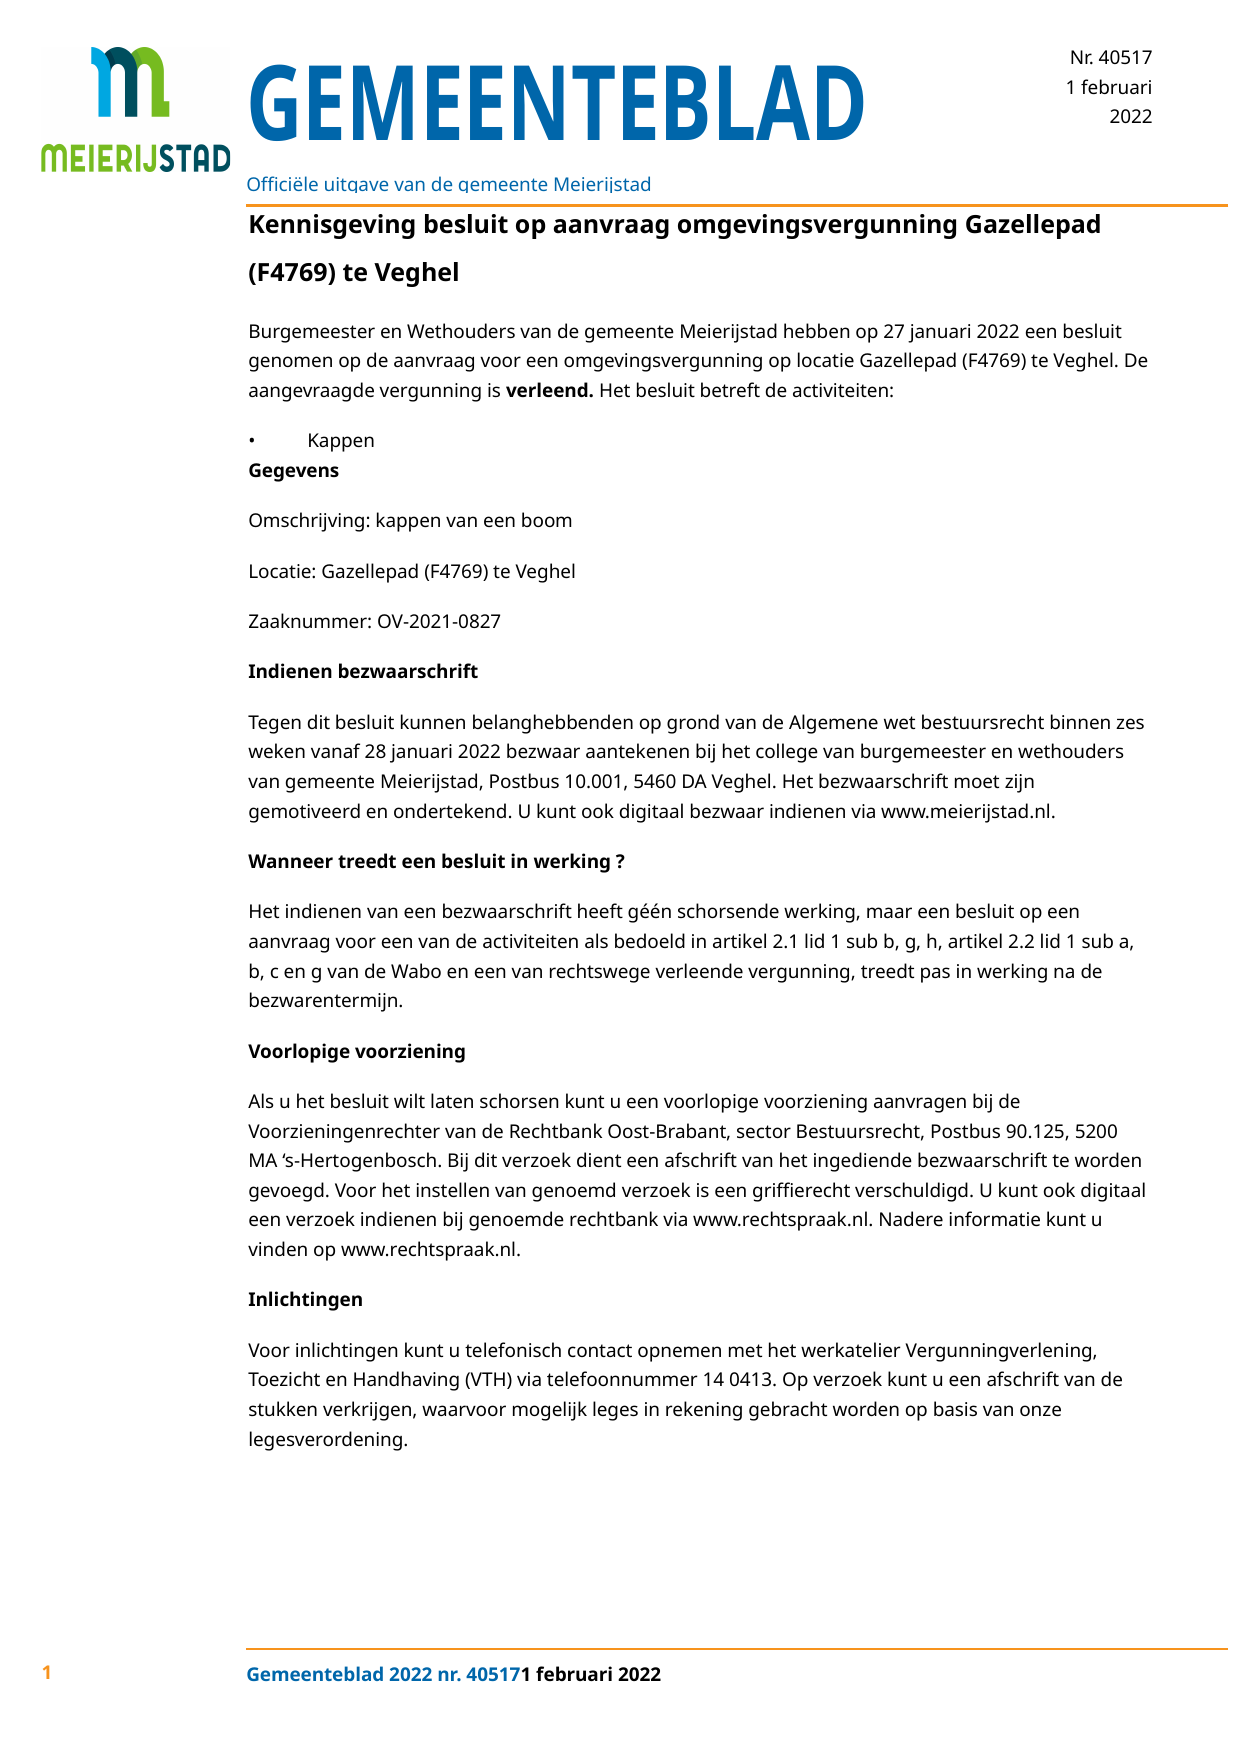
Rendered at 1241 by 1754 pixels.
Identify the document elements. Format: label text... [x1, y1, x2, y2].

text Zaaknummer: OV-2021-0827 [248, 608, 1152, 634]
picture [41, 47, 231, 172]
text Burgemeester en Wethouders van de gemeente Meierijstad hebben op 27 januari 2022 een besluit genomen op de aanvraag voor een omgevingsvergunning op locatie Gazellepad (F4769) te Veghel. De aangevraagde vergunning is verleend. Het besluit betreft de activiteiten: [248, 318, 1152, 403]
text Locatie: Gazellepad (F4769) te Veghel [248, 558, 1152, 584]
text Kennisgeving besluit op aanvraag omgevingsvergunning Gazellepad (F4769) te Veghel [248, 207, 1152, 288]
text Indienen bezwaarschrift [248, 659, 1152, 684]
text Als u het besluit wilt laten schorsen kunt u een voorlopige voorziening aanvragen bij de Voorzieningenrechter van de Rechtbank Oost-Brabant, sector Bestuursrecht, Postbus 90.125, 5200 MA ‘s-Hertogenbosch. Bij dit verzoek dient een afschrift van het ingediende bezwaarschrift te worden gevoegd. Voor het instellen van genoemd verzoek is een griffierecht verschuldigd. U kunt ook digitaal een verzoek indienen bij genoemde rechtbank via www.rechtspraak.nl. Nadere informatie kunt u vinden op www.rechtspraak.nl. [248, 1088, 1152, 1262]
text Het indienen van een bezwaarschrift heeft géén schorsende werking, maar een besluit op een aanvraag voor een van de activiteiten als bedoeld in artikel 2.1 lid 1 sub b, g, h, artikel 2.2 lid 1 sub a, b, c en g van de Wabo en een van rechtswege verleende vergunning, treedt pas in werking na de bezwarentermijn. [248, 899, 1152, 1013]
list Kappen [248, 427, 1152, 453]
text Wanneer treedt een besluit in werking ? [248, 848, 1152, 874]
text Voor inlichtingen kunt u telefonisch contact opnemen met het werkatelier Vergunningverlening, Toezicht en Handhaving (VTH) via telefoonnummer 14 0413. Op verzoek kunt u een afschrift van de stukken verkrijgen, waarvoor mogelijk leges in rekening gebracht worden op basis van onze legesverordening. [248, 1337, 1152, 1452]
text Gegevens [248, 457, 1152, 483]
text Omschrijving: kappen van een boom [248, 507, 1152, 533]
text Tegen dit besluit kunnen belanghebbenden op grond van de Algemene wet bestuursrecht binnen zes weken vanaf 28 januari 2022 bezwaar aantekenen bij het college van burgemeester en wethouders van gemeente Meierijstad, Postbus 10.001, 5460 DA Veghel. Het bezwaarschrift moet zijn gemotiveerd en ondertekend. U kunt ook digitaal bezwaar indienen via www.meierijstad.nl. [248, 709, 1152, 824]
text Voorlopige voorziening [248, 1038, 1152, 1064]
text Inlichtingen [248, 1287, 1152, 1312]
